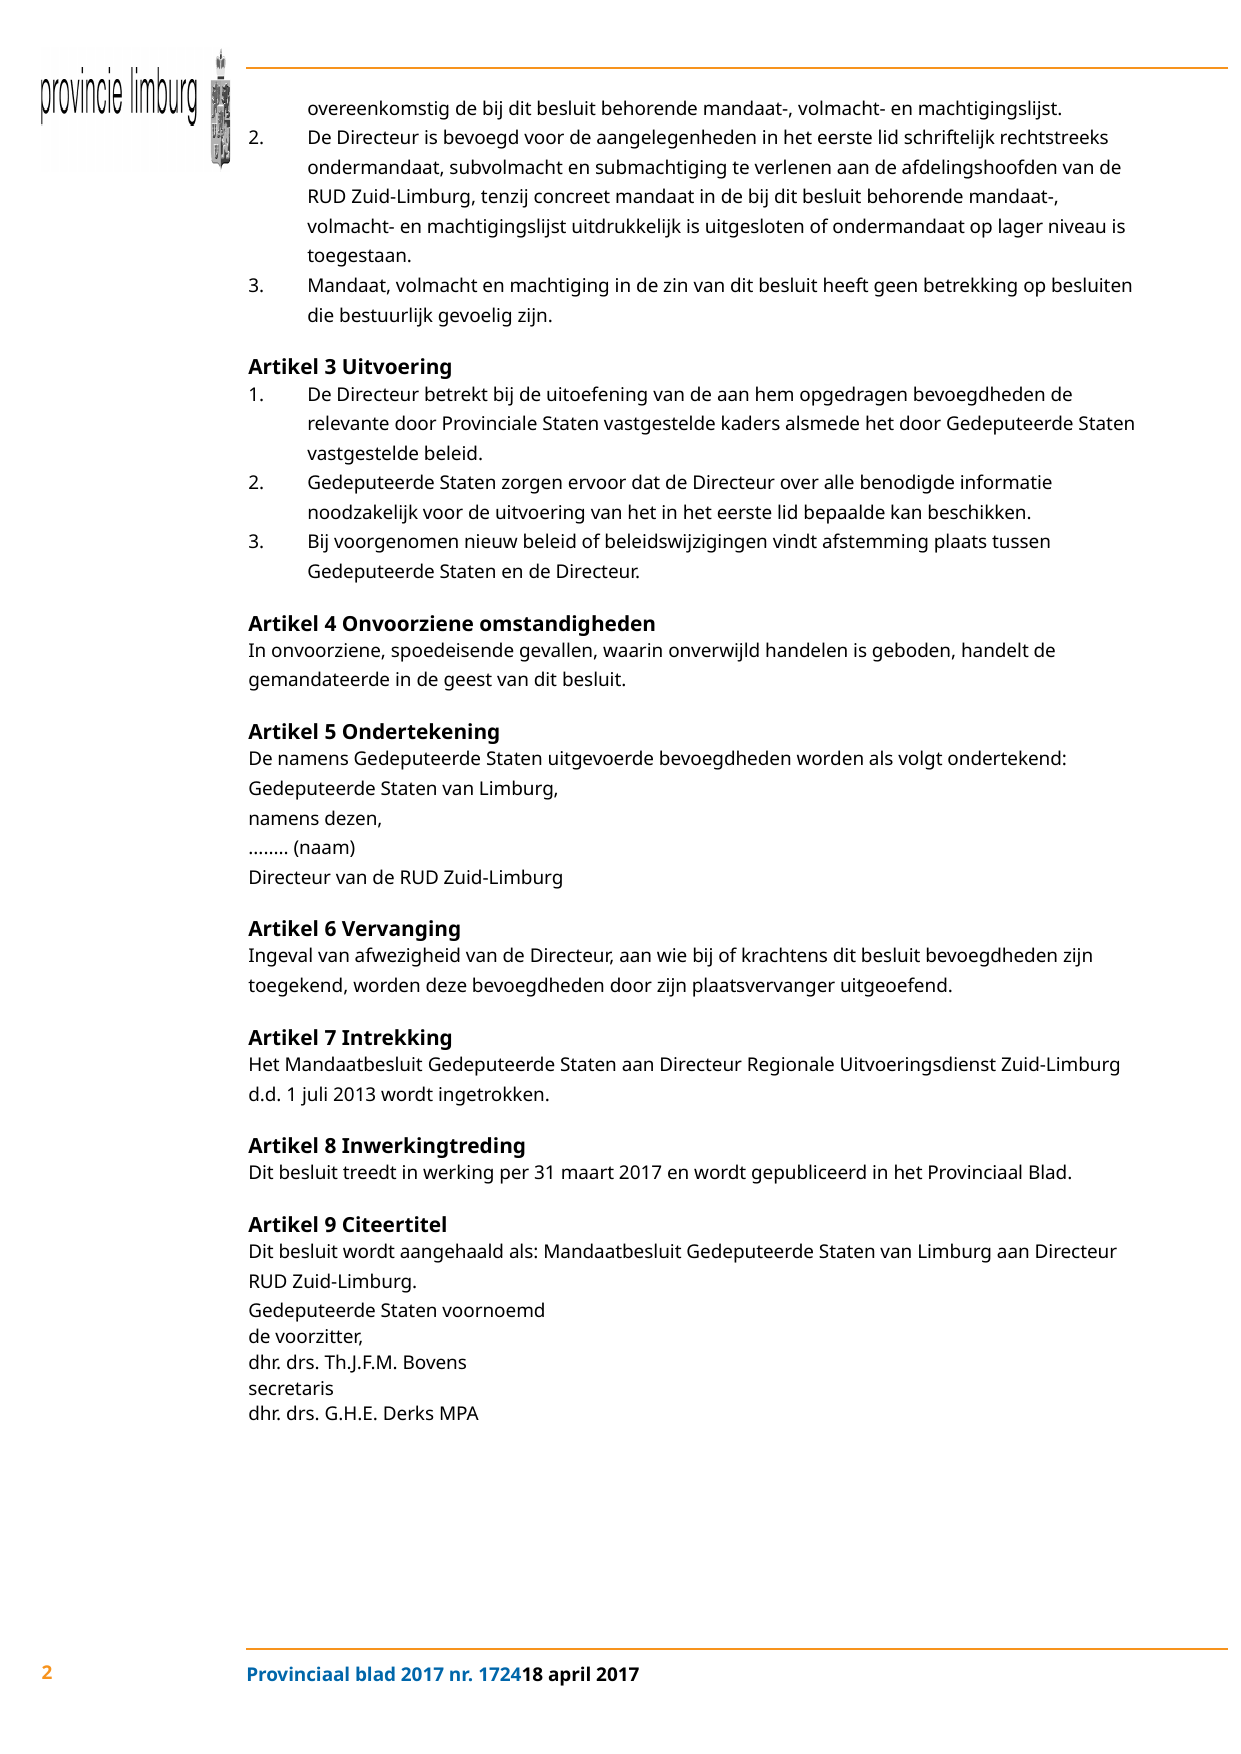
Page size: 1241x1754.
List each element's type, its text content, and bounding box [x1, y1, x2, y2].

text Artikel 8 Inwerkingtreding [248, 1131, 1152, 1159]
text Gedeputeerde Staten voornoemd [248, 1298, 1152, 1323]
text dhr. drs. Th.J.F.M. Bovens [248, 1349, 1152, 1375]
list Mandaat, volmacht en machtiging in de zin van dit besluit heeft geen betrekking op besluiten die bestuurlijk gevoelig zijn. [248, 272, 1152, 328]
text namens dezen, [248, 805, 1152, 830]
text ........ (naam) [248, 834, 1152, 860]
text de voorzitter, [248, 1323, 1152, 1349]
picture [41, 47, 231, 172]
text Artikel 9 Citeertitel [248, 1210, 1152, 1238]
list overeenkomstig de bij dit besluit behorende mandaat-, volmacht- en machtigingslijst. [248, 95, 1152, 121]
text Dit besluit wordt aangehaald als: Mandaatbesluit Gedeputeerde Staten van Limburg aan Directeur RUD Zuid-Limburg. [248, 1238, 1152, 1294]
text Artikel 3 Uitvoering [248, 352, 1152, 381]
list De Directeur betrekt bij de uitoefening van de aan hem opgedragen bevoegdheden de relevante door Provinciale Staten vastgestelde kaders alsmede het door Gedeputeerde Staten vastgestelde beleid. [248, 381, 1152, 466]
text Dit besluit treedt in werking per 31 maart 2017 en wordt gepubliceerd in het Provinciaal Blad. [248, 1159, 1152, 1185]
text dhr. drs. G.H.E. Derks MPA [248, 1401, 1152, 1426]
text secretaris [248, 1375, 1152, 1401]
text Gedeputeerde Staten van Limburg, [248, 775, 1152, 801]
text Ingeval van afwezigheid van de Directeur, aan wie bij of krachtens dit besluit bevoegdheden zijn toegekend, worden deze bevoegdheden door zijn plaatsvervanger uitgeoefend. [248, 943, 1152, 998]
text In onvoorziene, spoedeisende gevallen, waarin onverwijld handelen is geboden, handelt de gemandateerde in de geest van dit besluit. [248, 637, 1152, 692]
list Gedeputeerde Staten zorgen ervoor dat de Directeur over alle benodigde informatie noodzakelijk voor de uitvoering van het in het eerste lid bepaalde kan beschikken. [248, 469, 1152, 525]
text Artikel 6 Vervanging [248, 914, 1152, 943]
text Artikel 7 Intrekking [248, 1023, 1152, 1051]
text Directeur van de RUD Zuid-Limburg [248, 864, 1152, 889]
text Artikel 4 Onvoorziene omstandigheden [248, 609, 1152, 637]
text De namens Gedeputeerde Staten uitgevoerde bevoegdheden worden als volgt ondertekend: [248, 746, 1152, 771]
list De Directeur is bevoegd voor de aangelegenheden in het eerste lid schriftelijk rechtstreeks ondermandaat, subvolmacht en submachtiging te verlenen aan de afdelingshoofden van de RUD Zuid-Limburg, tenzij concreet mandaat in de bij dit besluit behorende mandaat-, volmacht- en machtigingslijst uitdrukkelijk is uitgesloten of ondermandaat op lager niveau is toegestaan. [248, 124, 1152, 268]
text Artikel 5 Ondertekening [248, 717, 1152, 746]
list Bij voorgenomen nieuw beleid of beleidswijzigingen vindt afstemming plaats tussen Gedeputeerde Staten en de Directeur. [248, 529, 1152, 584]
text Het Mandaatbesluit Gedeputeerde Staten aan Directeur Regionale Uitvoeringsdienst Zuid-Limburg d.d. 1 juli 2013 wordt ingetrokken. [248, 1051, 1152, 1106]
